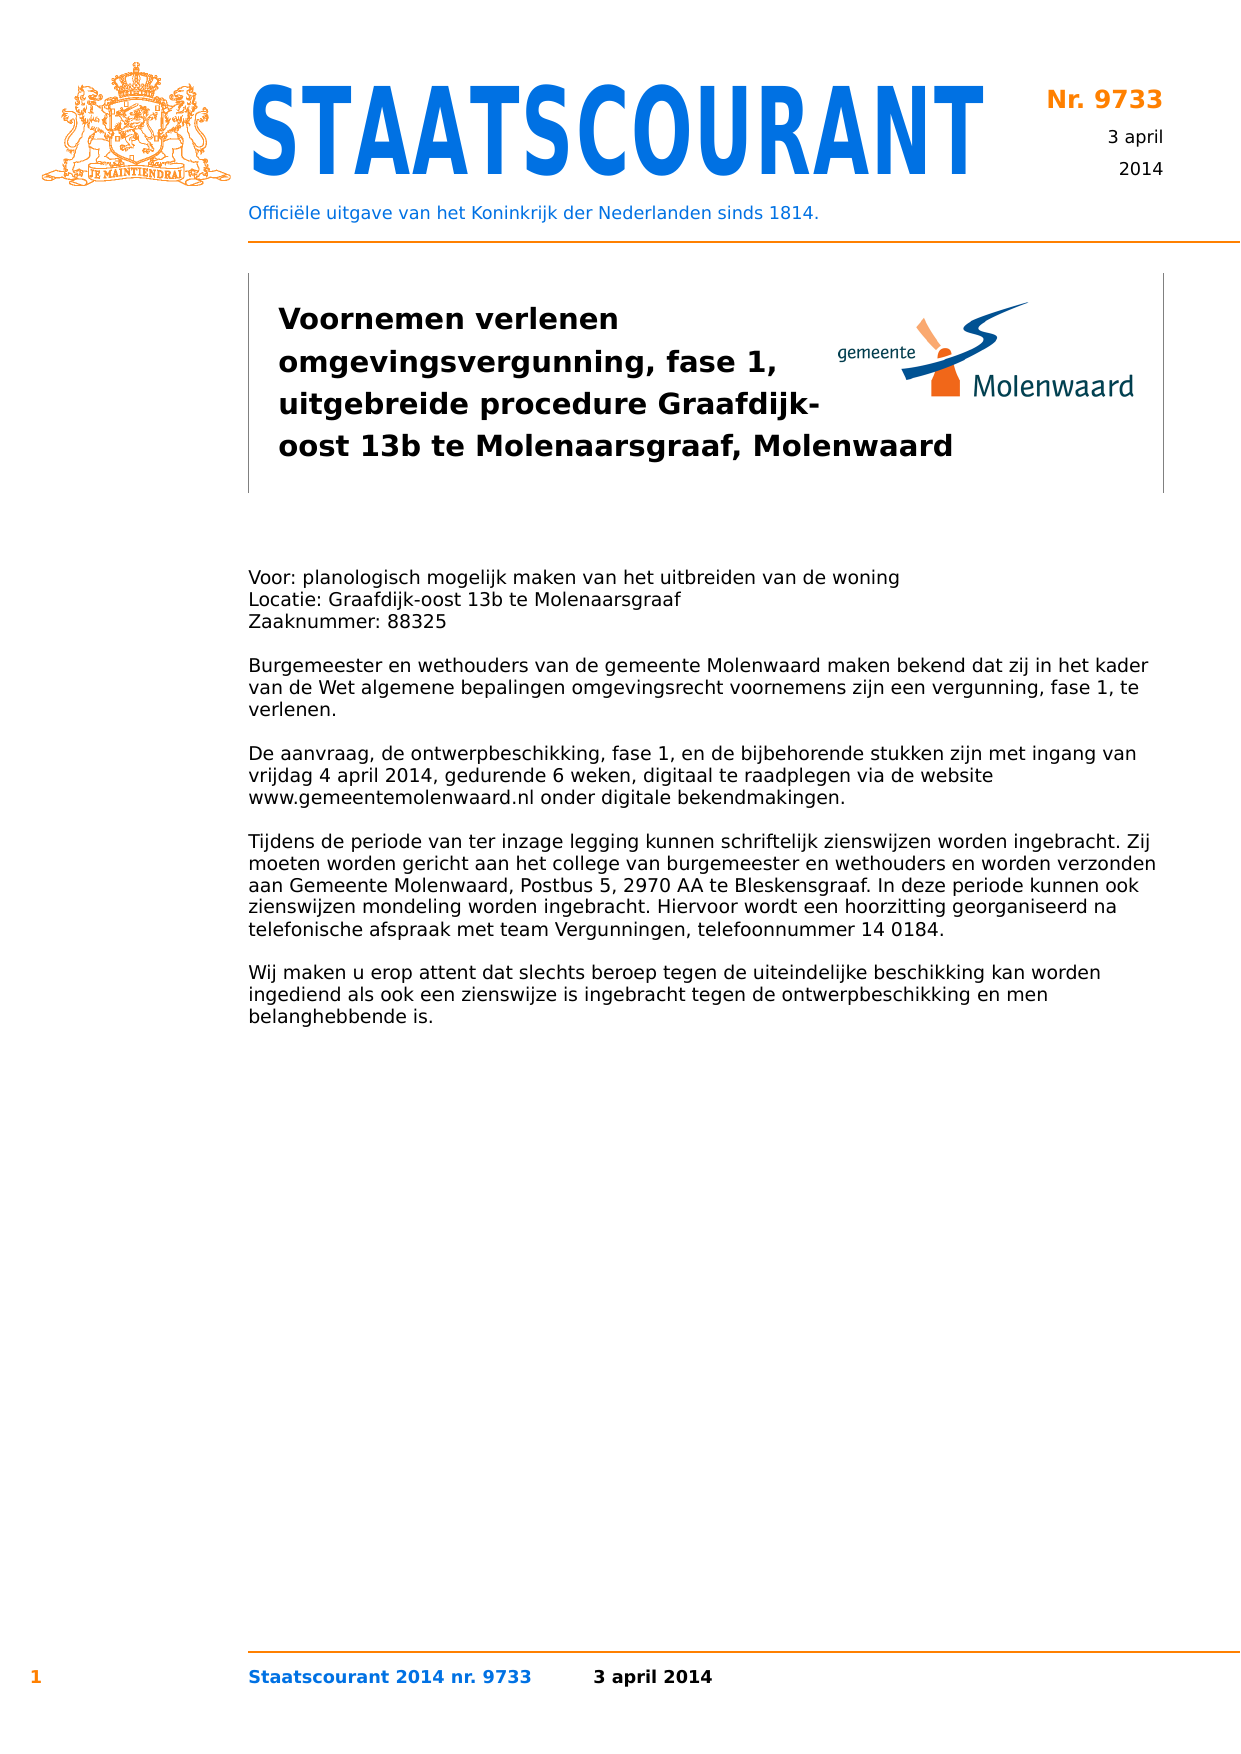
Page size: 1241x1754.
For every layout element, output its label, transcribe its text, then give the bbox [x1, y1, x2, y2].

picture [1060, 388, 1065, 397]
picture [41, 62, 231, 186]
table_cell Officiële uitgave van het Koninkrijk der Nederlanden sinds 1814. [248, 203, 1240, 241]
picture [977, 385, 982, 397]
table_cell 3 april [998, 121, 1240, 153]
text Zaaknummer: 88325 [248, 611, 1163, 633]
table_header [25, 62, 248, 241]
picture [1001, 383, 1008, 394]
subtitle Voornemen verlenen omgevingsvergunning, fase 1, uitgebreide procedure Graafdijk-oost 13b te Molenaarsgraaf, Molenwaard [249, 273, 1163, 493]
text Wij maken u erop attent dat slechts beroep tegen de uiteindelijke beschikking kan worden ingediend als ook een zienswijze is ingebracht tegen de ontwerpbeschikking en men belanghebbende is. [248, 962, 1163, 1028]
table_header STAATSCOURANT [248, 62, 998, 203]
text Burgemeester en wethouders van de gemeente Molenwaard maken bekend dat zij in het kader van de Wet algemene bepalingen omgevingsrecht voornemens zijn een vergunning, fase 1, te verlenen. [248, 655, 1163, 721]
picture [986, 383, 991, 397]
picture [838, 302, 1134, 397]
text Locatie: Graafdijk-oost 13b te Molenaarsgraaf [248, 589, 1163, 611]
table_cell 2014 [998, 153, 1240, 203]
table_header Nr. 9733 [998, 62, 1240, 121]
picture [1123, 383, 1129, 394]
picture [1040, 383, 1046, 397]
text De aanvraag, de ontwerpbeschikking, fase 1, en de bijbehorende stukken zijn met ingang van vrijdag 4 april 2014, gedurende 6 weken, digitaal te raadplegen via de website www.gemeentemolenwaard.nl onder digitale bekendmakingen. [248, 743, 1163, 809]
text Tijdens de periode van ter inzage legging kunnen schriftelijk zienswijzen worden ingebracht. Zij moeten worden gericht aan het college van burgemeester en wethouders en worden verzonden aan Gemeente Molenwaard, Postbus 5, 2970 AA te Bleskensgraaf. In deze periode kunnen ook zienswijzen mondeling worden ingebracht. Hiervoor wordt een hoorzitting georganiseerd na telefonische afspraak met team Vergunningen, telefoonnummer 14 0184. [248, 831, 1163, 940]
text Voor: planologisch mogelijk maken van het uitbreiden van de woning [248, 567, 1163, 589]
